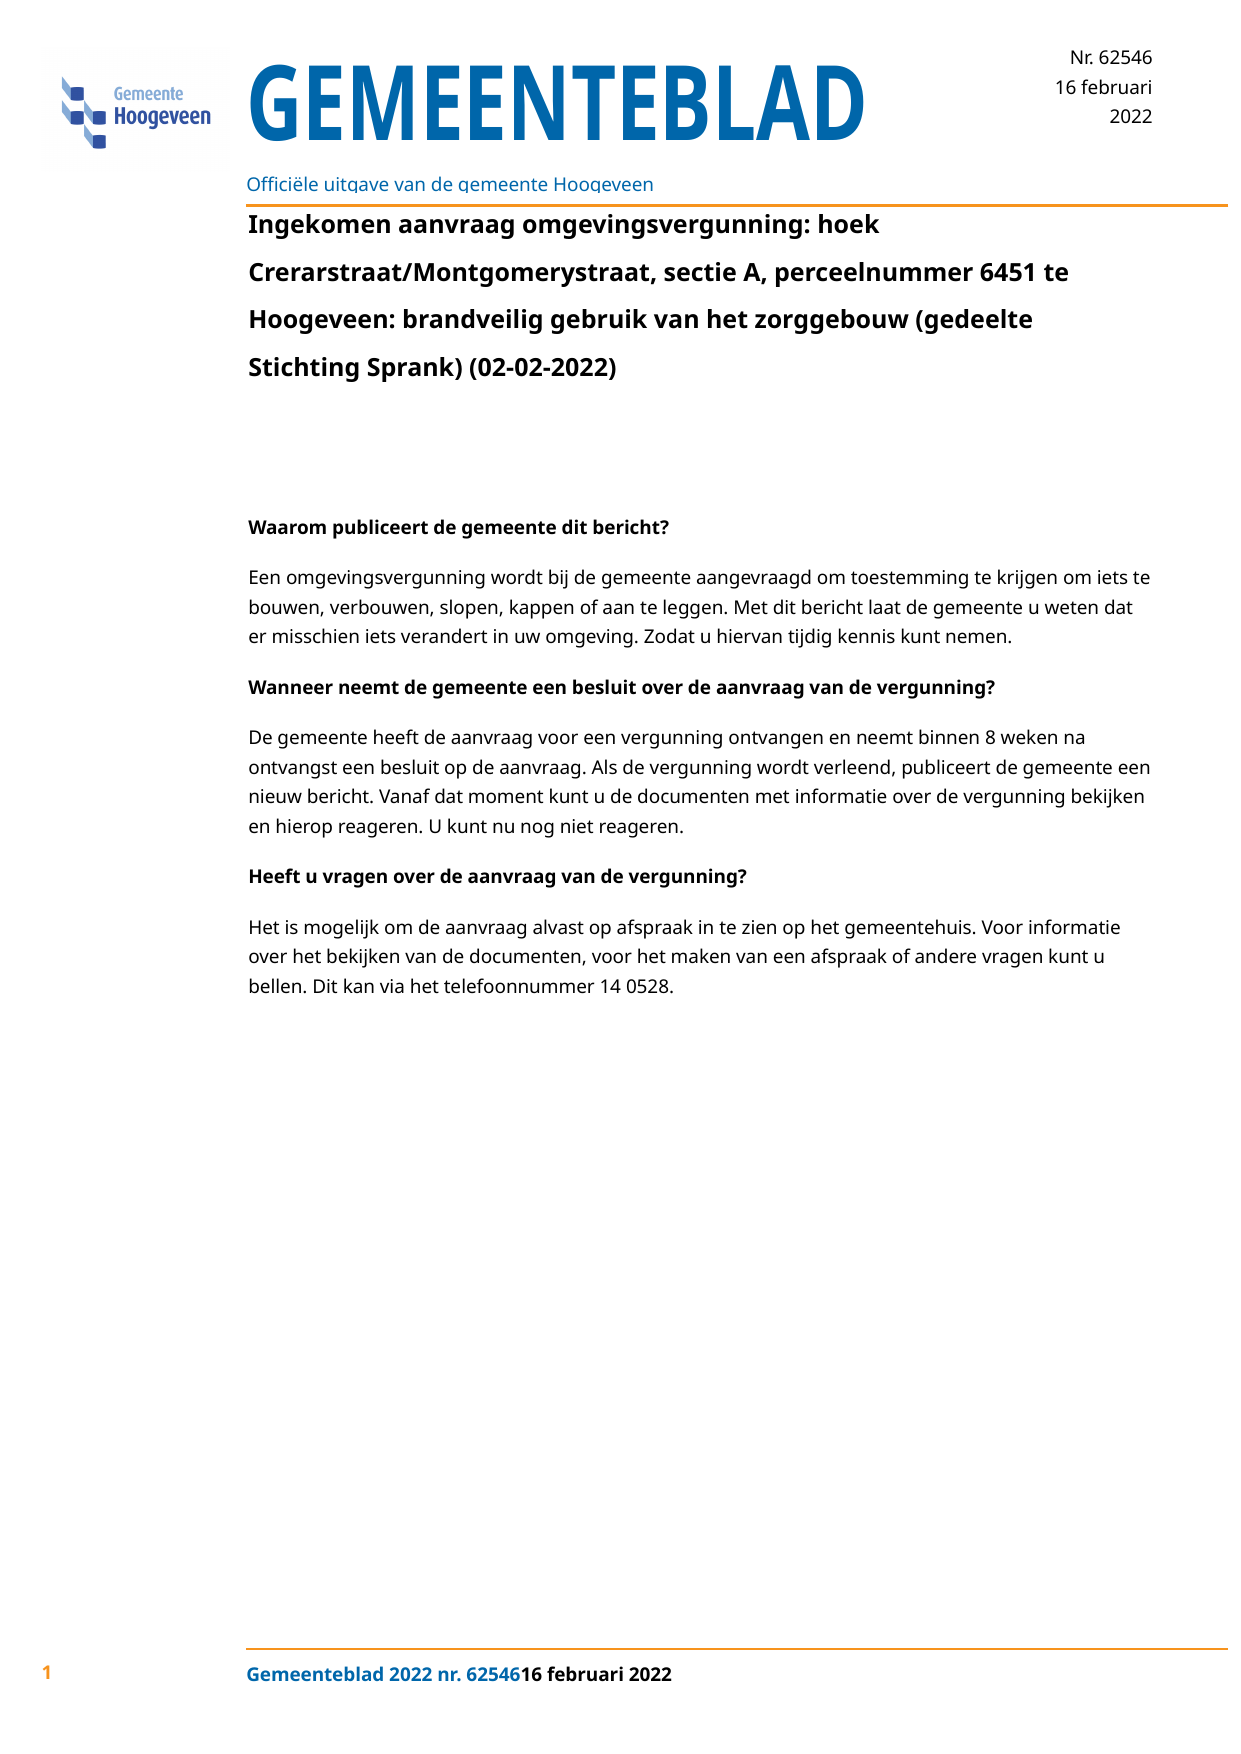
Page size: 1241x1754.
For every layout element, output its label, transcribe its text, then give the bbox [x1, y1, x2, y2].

text Waarom publiceert de gemeente dit bericht? [248, 514, 1152, 540]
text Een omgevingsvergunning wordt bij de gemeente aangevraagd om toestemming te krijgen om iets te bouwen, verbouwen, slopen, kappen of aan te leggen. Met dit bericht laat de gemeente u weten dat er misschien iets verandert in uw omgeving. Zodat u hiervan tijdig kennis kunt nemen. [248, 564, 1152, 649]
text De gemeente heeft de aanvraag voor een vergunning ontvangen en neemt binnen 8 weken na ontvangst een besluit op de aanvraag. Als de vergunning wordt verleend, publiceert de gemeente een nieuw bericht. Vanaf dat moment kunt u de documenten met informatie over de vergunning bekijken en hierop reageren. U kunt nu nog niet reageren. [248, 724, 1152, 839]
text Ingekomen aanvraag omgevingsvergunning: hoek Crerarstraat/Montgomerystraat, sectie A, perceelnummer 6451 te Hoogeveen: brandveilig gebruik van het zorggebouw (gedeelte Stichting Sprank) (02-02-2022) [248, 207, 1152, 384]
text Wanneer neemt de gemeente een besluit over de aanvraag van de vergunning? [248, 674, 1152, 700]
text Heeft u vragen over de aanvraag van de vergunning? [248, 863, 1152, 889]
text Het is mogelijk om de aanvraag alvast op afspraak in te zien op het gemeentehuis. Voor informatie over het bekijken van de documenten, voor het maken van een afspraak of andere vragen kunt u bellen. Dit kan via het telefoonnummer 14 0528. [248, 914, 1152, 999]
picture [41, 47, 231, 172]
